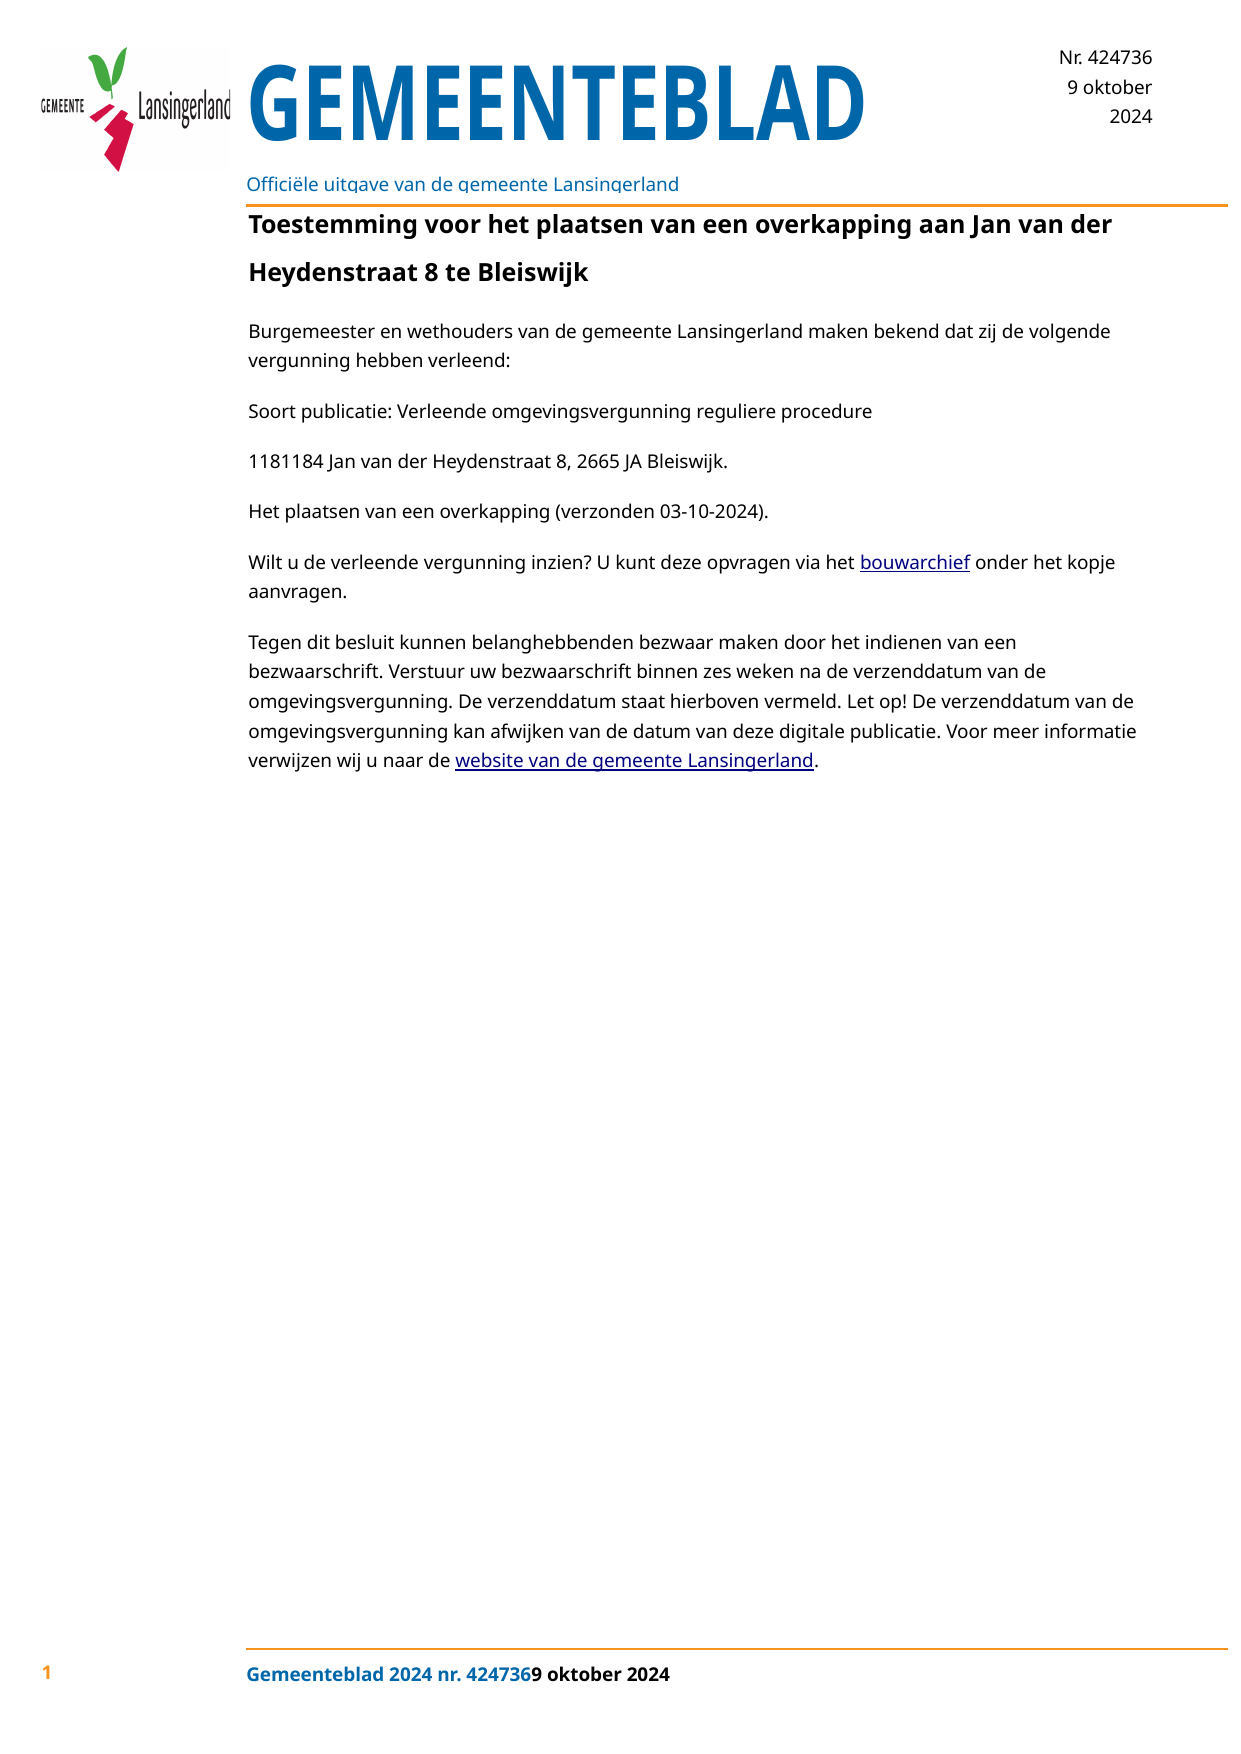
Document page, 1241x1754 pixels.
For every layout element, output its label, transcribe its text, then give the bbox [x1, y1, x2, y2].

text Het plaatsen van een overkapping (verzonden 03-10-2024). [248, 499, 1152, 524]
text 1181184 Jan van der Heydenstraat 8, 2665 JA Bleiswijk. [248, 448, 1152, 474]
text Soort publicatie: Verleende omgevingsvergunning reguliere procedure [248, 398, 1152, 424]
text Toestemming voor het plaatsen van een overkapping aan Jan van der Heydenstraat 8 te Bleiswijk [248, 207, 1152, 288]
picture [41, 47, 231, 172]
text Burgemeester en wethouders van de gemeente Lansingerland maken bekend dat zij de volgende vergunning hebben verleend: [248, 318, 1152, 373]
text Wilt u de verleende vergunning inzien? U kunt deze opvragen via het bouwarchief onder het kopje aanvragen. [248, 549, 1152, 604]
text Tegen dit besluit kunnen belanghebbenden bezwaar maken door het indienen van een bezwaarschrift. Verstuur uw bezwaarschrift binnen zes weken na de verzenddatum van de omgevingsvergunning. De verzenddatum staat hierboven vermeld. Let op! De verzenddatum van de omgevingsvergunning kan afwijken van de datum van deze digitale publicatie. Voor meer informatie verwijzen wij u naar de website van de gemeente Lansingerland. [248, 629, 1152, 773]
